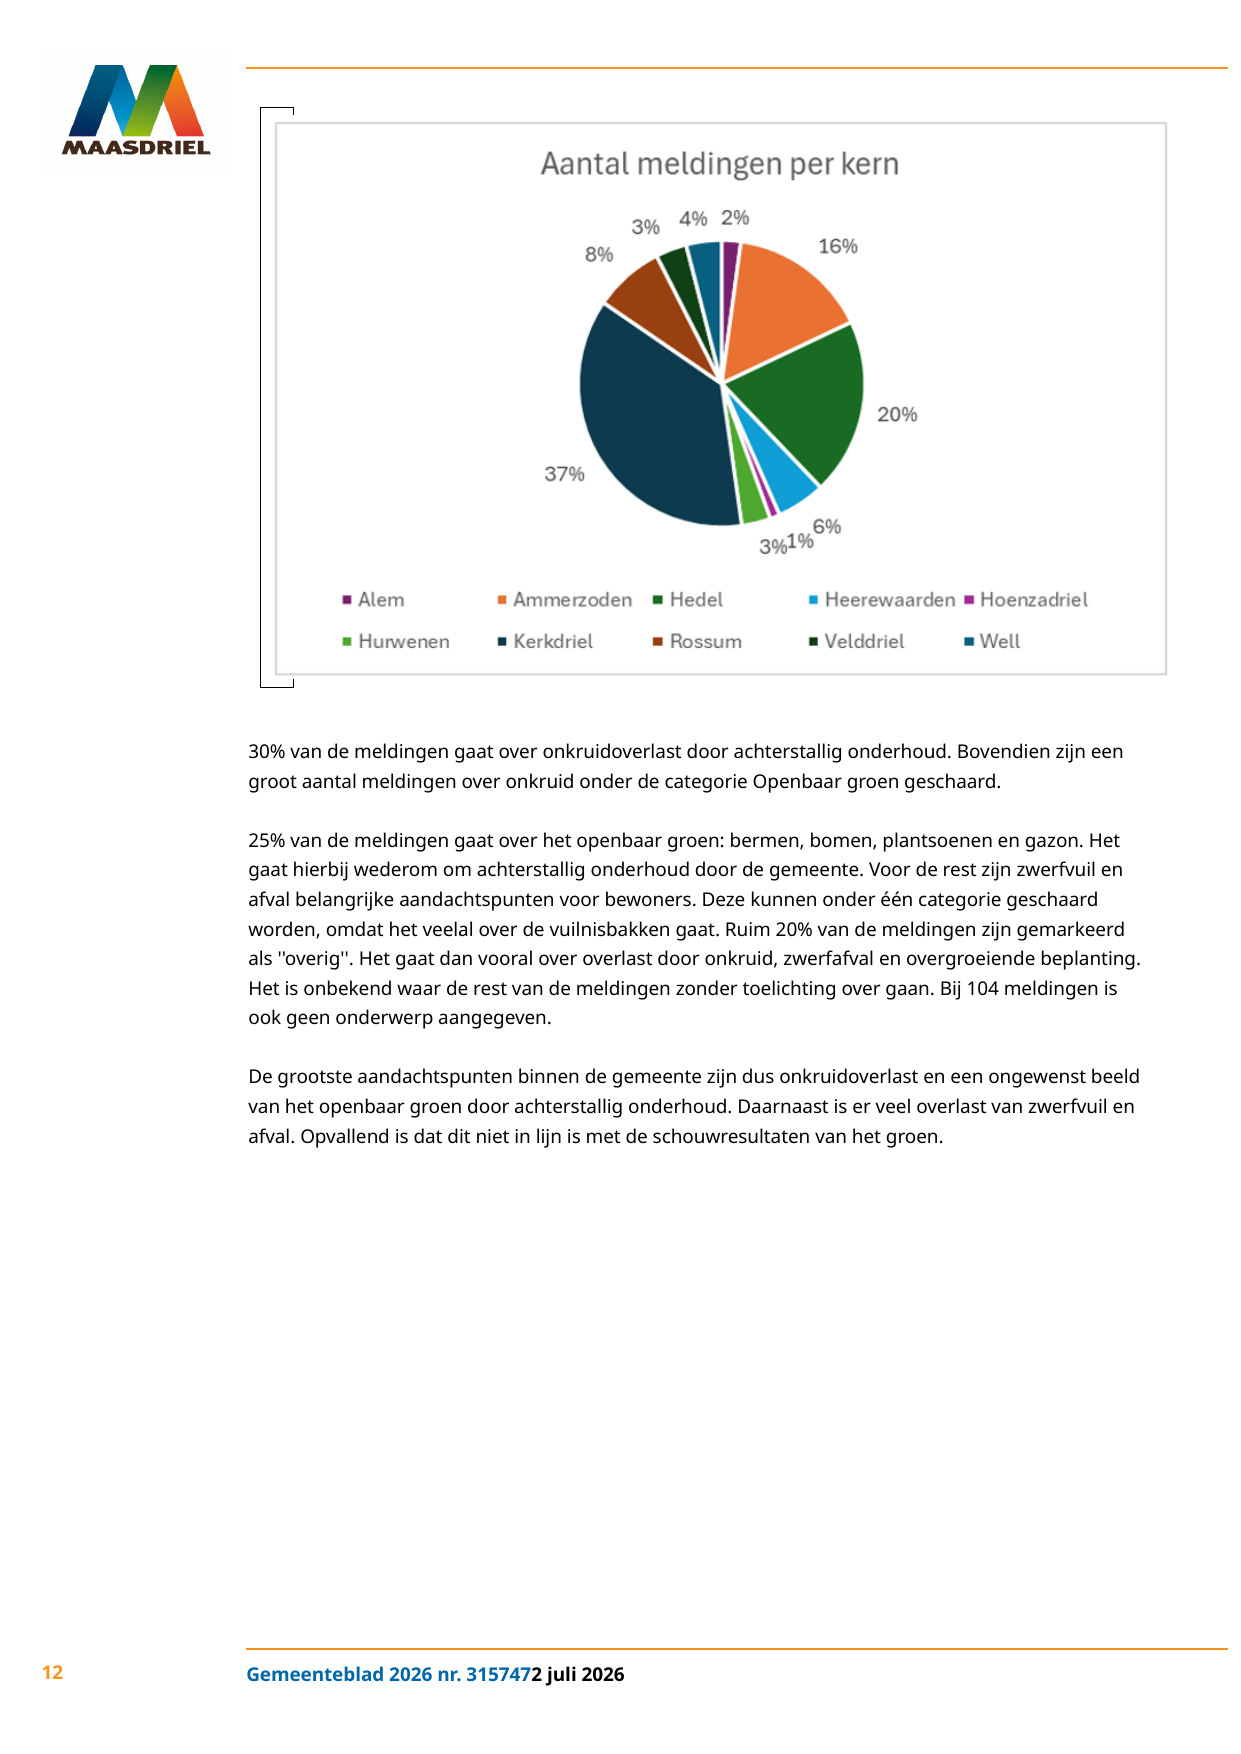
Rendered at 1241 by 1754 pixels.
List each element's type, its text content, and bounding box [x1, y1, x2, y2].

text 25% van de meldingen gaat over het openbaar groen: bermen, bomen, plantsoenen en gazon. Het gaat hierbij wederom om achterstallig onderhoud door de gemeente. Voor de rest zijn zwerfvuil en afval belangrijke aandachtspunten voor bewoners. Deze kunnen onder één categorie geschaard worden, omdat het veelal over de vuilnisbakken gaat. Ruim 20% van de meldingen zijn gemarkeerd als ''overig''. Het gaat dan vooral over overlast door onkruid, zwerfafval en overgroeiende beplanting. Het is onbekend waar de rest van de meldingen zonder toelichting over gaan. Bij 104 meldingen is ook geen onderwerp aangegeven. [248, 827, 1152, 1030]
picture [41, 47, 231, 172]
text 30% van de meldingen gaat over onkruidoverlast door achterstallig onderhoud. Bovendien zijn een groot aantal meldingen over onkruid onder de categorie Openbaar groen geschaard. [248, 738, 1152, 794]
text De grootste aandachtspunten binnen de gemeente zijn dus onkruidoverlast en een ongewenst beeld van het openbaar groen door achterstallig onderhoud. Daarnaast is er veel overlast van zwerfvuil en afval. Opvallend is dat dit niet in lijn is met de schouwresultaten van het groen. [248, 1064, 1152, 1149]
picture [268, 115, 1173, 679]
